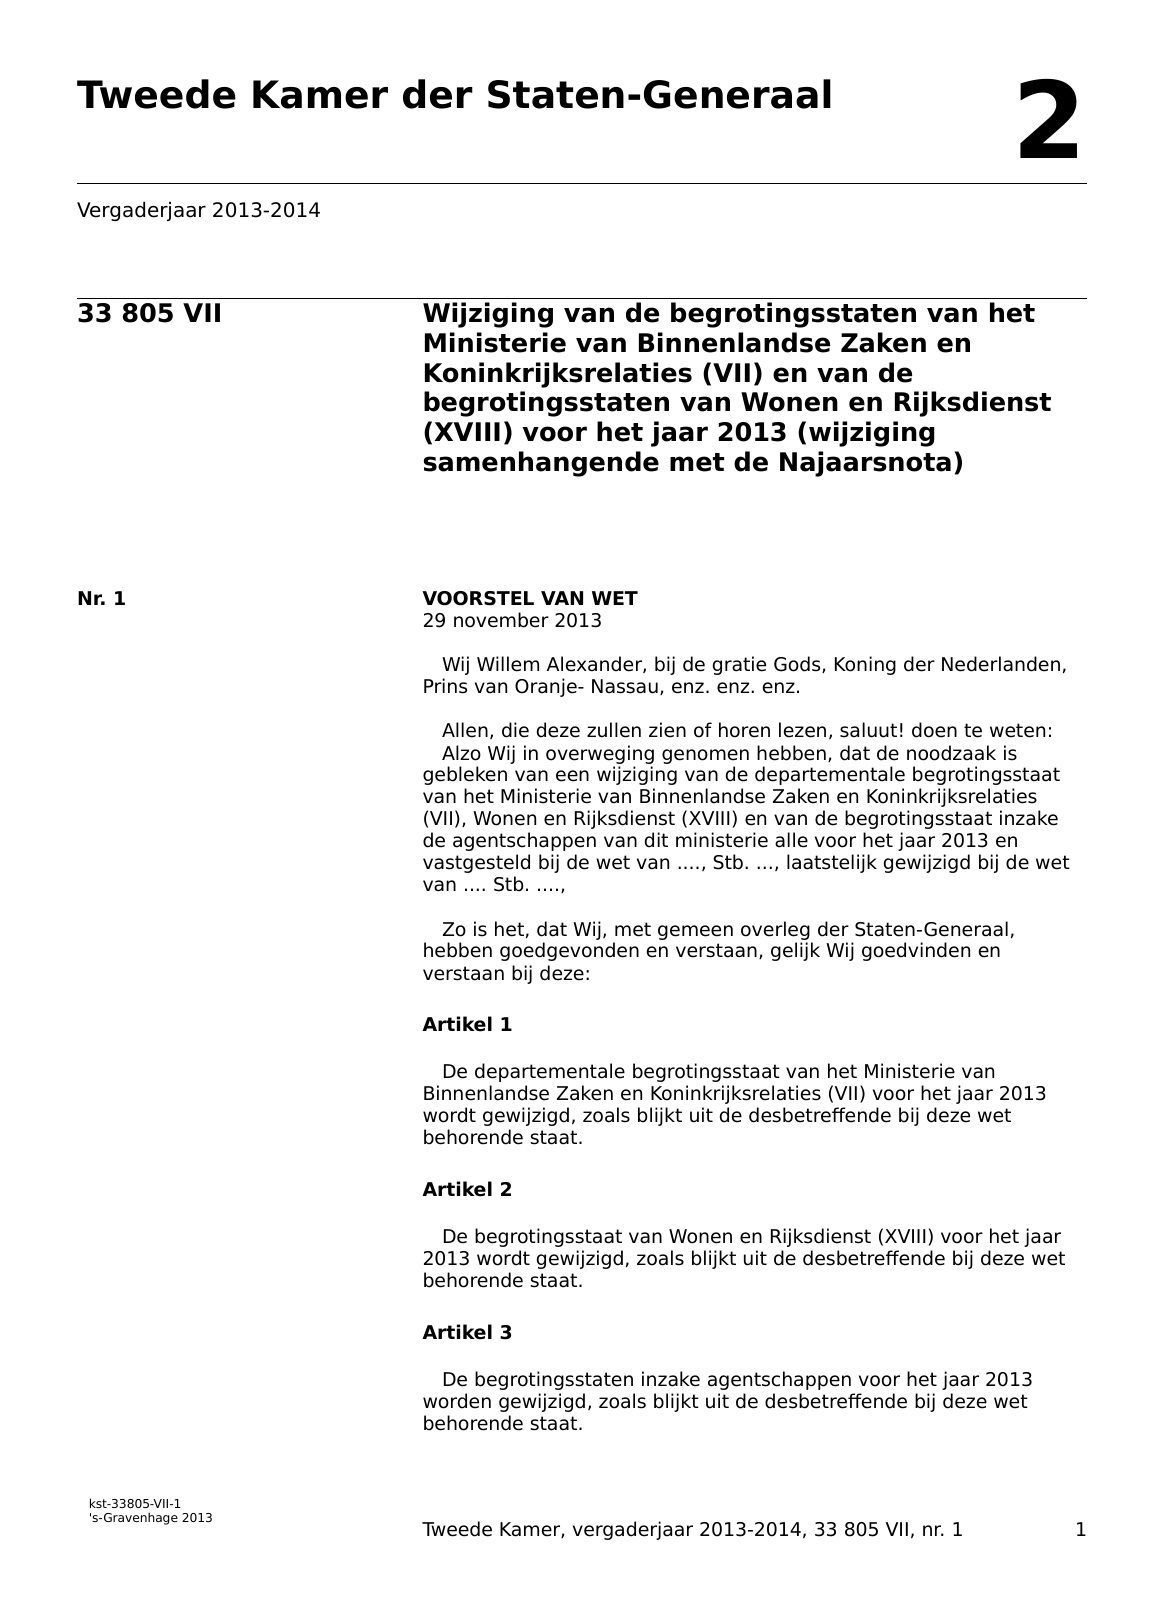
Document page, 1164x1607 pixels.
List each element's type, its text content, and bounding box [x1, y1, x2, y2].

text Zo is het, dat Wij, met gemeen overleg der Staten-Generaal, hebben goedgevonden en verstaan, gelijk Wij goedvinden en verstaan bij deze: [422, 918, 1087, 984]
text 29 november 2013 [422, 610, 1087, 632]
text Allen, die deze zullen zien of horen lezen, saluut! doen te weten: [422, 720, 1087, 742]
table_header 2 [886, 59, 1087, 183]
text De begrotingsstaat van Wonen en Rijksdienst (XVIII) voor het jaar 2013 wordt gewijzigd, zoals blijkt uit de desbetreffende bij deze wet behorende staat. [422, 1226, 1087, 1292]
subtitle Artikel 3 [422, 1322, 1087, 1344]
text De begrotingsstaten inzake agentschappen voor het jaar 2013 worden gewijzigd, zoals blijkt uit de desbetreffende bij deze wet behorende staat. [422, 1369, 1087, 1435]
text 's-Gravenhage 2013 [88, 1511, 323, 1525]
subtitle Artikel 1 [422, 1014, 1087, 1036]
text kst-33805-VII-1 [88, 1497, 323, 1511]
table_cell Vergaderjaar 2013-2014 [77, 184, 1087, 298]
text Wij Willem Alexander, bij de gratie Gods, Koning der Nederlanden, Prins van Oranje- Nassau, enz. enz. enz. [422, 654, 1087, 698]
subtitle 33 805 VII Wijziging van de begrotingsstaten van het Ministerie van Binnenlandse Zaken en Koninkrijksrelaties (VII) en van de begrotingsstaten van Wonen en Rijksdienst (XVIII) voor het jaar 2013 (wijziging samenhangende met de Najaarsnota) [77, 299, 1087, 477]
text De departementale begrotingsstaat van het Ministerie van Binnenlandse Zaken en Koninkrijksrelaties (VII) voor het jaar 2013 wordt gewijzigd, zoals blijkt uit de desbetreffende bij deze wet behorende staat. [422, 1061, 1087, 1149]
text Alzo Wij in overweging genomen hebben, dat de noodzaak is gebleken van een wijziging van de departementale begrotingsstaat van het Ministerie van Binnenlandse Zaken en Koninkrijksrelaties (VII), Wonen en Rijksdienst (XVIII) en van de begrotingsstaat inzake de agentschappen van dit ministerie alle voor het jaar 2013 en vastgesteld bij de wet van ...., Stb. ..., laatstelijk gewijzigd bij de wet van .... Stb. ...., [422, 742, 1087, 896]
subtitle Artikel 2 [422, 1179, 1087, 1201]
table_header Tweede Kamer der Staten-Generaal [77, 59, 886, 183]
subtitle Nr. 1 VOORSTEL VAN WET [77, 588, 1087, 610]
